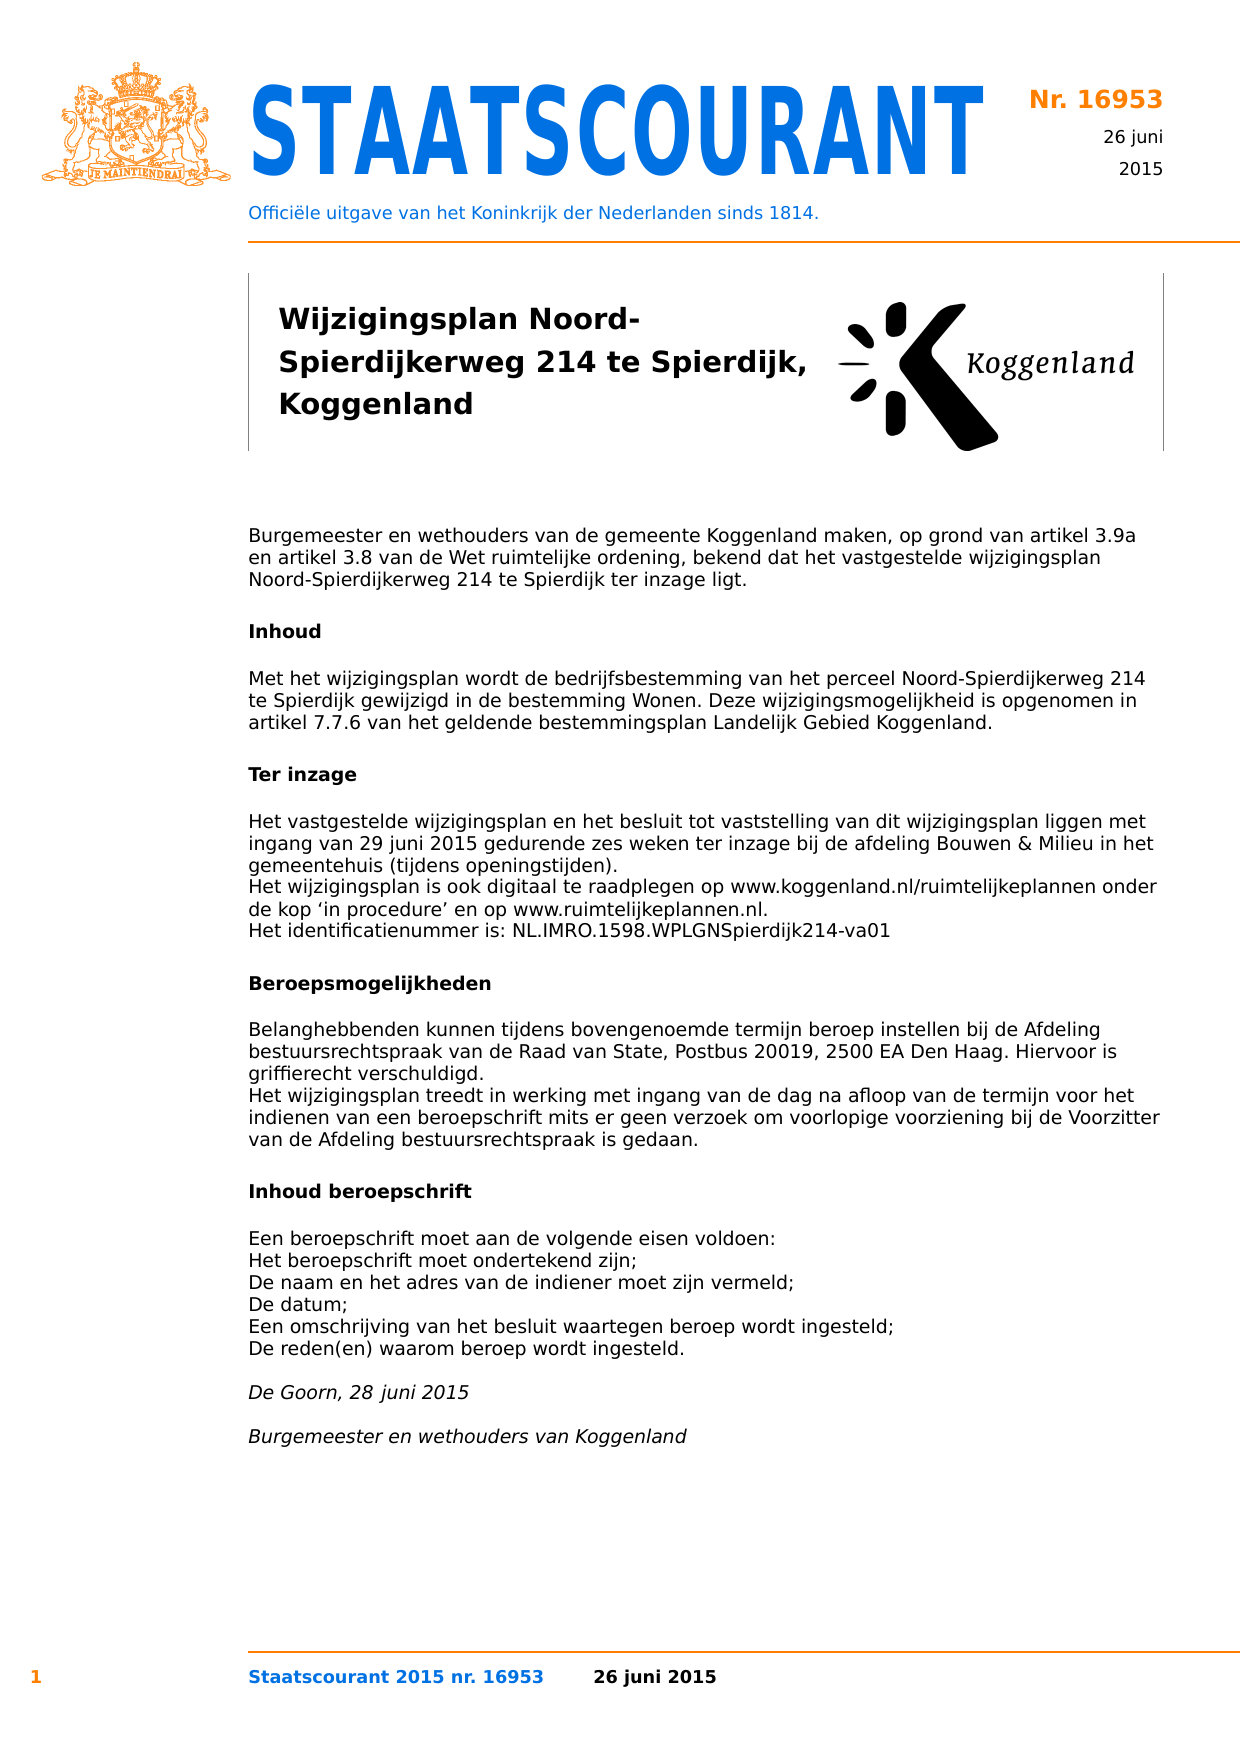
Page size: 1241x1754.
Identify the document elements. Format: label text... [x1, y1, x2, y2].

subtitle Inhoud beroepschrift [248, 1181, 1163, 1203]
picture [41, 62, 231, 186]
text Het wijzigingsplan treedt in werking met ingang van de dag na afloop van de termijn voor het indienen van een beroepschrift mits er geen verzoek om voorlopige voorziening bij de Voorzitter van de Afdeling bestuursrechtspraak is gedaan. [248, 1085, 1163, 1151]
picture [838, 302, 1134, 451]
text Het wijzigingsplan is ook digitaal te raadplegen op www.koggenland.nl/ruimtelijkeplannen onder de kop ‘in procedure’ en op www.ruimtelijkeplannen.nl. [248, 876, 1163, 920]
subtitle Inhoud [248, 621, 1163, 643]
text Burgemeester en wethouders van Koggenland [248, 1426, 1163, 1448]
text Het identificatienummer is: NL.IMRO.1598.WPLGNSpierdijk214-va01 [248, 920, 1163, 942]
text Het vastgestelde wijzigingsplan en het besluit tot vaststelling van dit wijzigingsplan liggen met ingang van 29 juni 2015 gedurende zes weken ter inzage bij de afdeling Bouwen & Milieu in het gemeentehuis (tijdens openingstijden). [248, 811, 1163, 876]
table_header Nr. 16953 [998, 62, 1240, 121]
text De naam en het adres van de indiener moet zijn vermeld; [248, 1272, 1163, 1294]
subtitle Ter inzage [248, 763, 1163, 786]
text De reden(en) waarom beroep wordt ingesteld. [248, 1338, 1163, 1360]
table_header STAATSCOURANT [248, 62, 998, 203]
text De datum; [248, 1294, 1163, 1316]
table_cell Officiële uitgave van het Koninkrijk der Nederlanden sinds 1814. [248, 203, 1240, 241]
text Belanghebbenden kunnen tijdens bovengenoemde termijn beroep instellen bij de Afdeling bestuursrechtspraak van de Raad van State, Postbus 20019, 2500 EA Den Haag. Hiervoor is griffierecht verschuldigd. [248, 1019, 1163, 1085]
text Een omschrijving van het besluit waartegen beroep wordt ingesteld; [248, 1316, 1163, 1338]
subtitle Beroepsmogelijkheden [248, 972, 1163, 994]
text Burgemeester en wethouders van de gemeente Koggenland maken, op grond van artikel 3.9a en artikel 3.8 van de Wet ruimtelijke ordening, bekend dat het vastgestelde wijzigingsplan Noord-Spierdijkerweg 214 te Spierdijk ter inzage ligt. [248, 525, 1163, 591]
text Een beroepschrift moet aan de volgende eisen voldoen: [248, 1228, 1163, 1250]
subtitle Wijzigingsplan Noord-Spierdijkerweg 214 te Spierdijk, Koggenland [249, 273, 1163, 451]
table_header [25, 62, 248, 241]
text Het beroepschrift moet ondertekend zijn; [248, 1250, 1163, 1272]
table_cell 26 juni [998, 121, 1240, 153]
text Met het wijzigingsplan wordt de bedrijfsbestemming van het perceel Noord-Spierdijkerweg 214 te Spierdijk gewijzigd in de bestemming Wonen. Deze wijzigingsmogelijkheid is opgenomen in artikel 7.7.6 van het geldende bestemmingsplan Landelijk Gebied Koggenland. [248, 668, 1163, 733]
text De Goorn, 28 juni 2015 [248, 1382, 1163, 1404]
table_cell 2015 [998, 153, 1240, 203]
